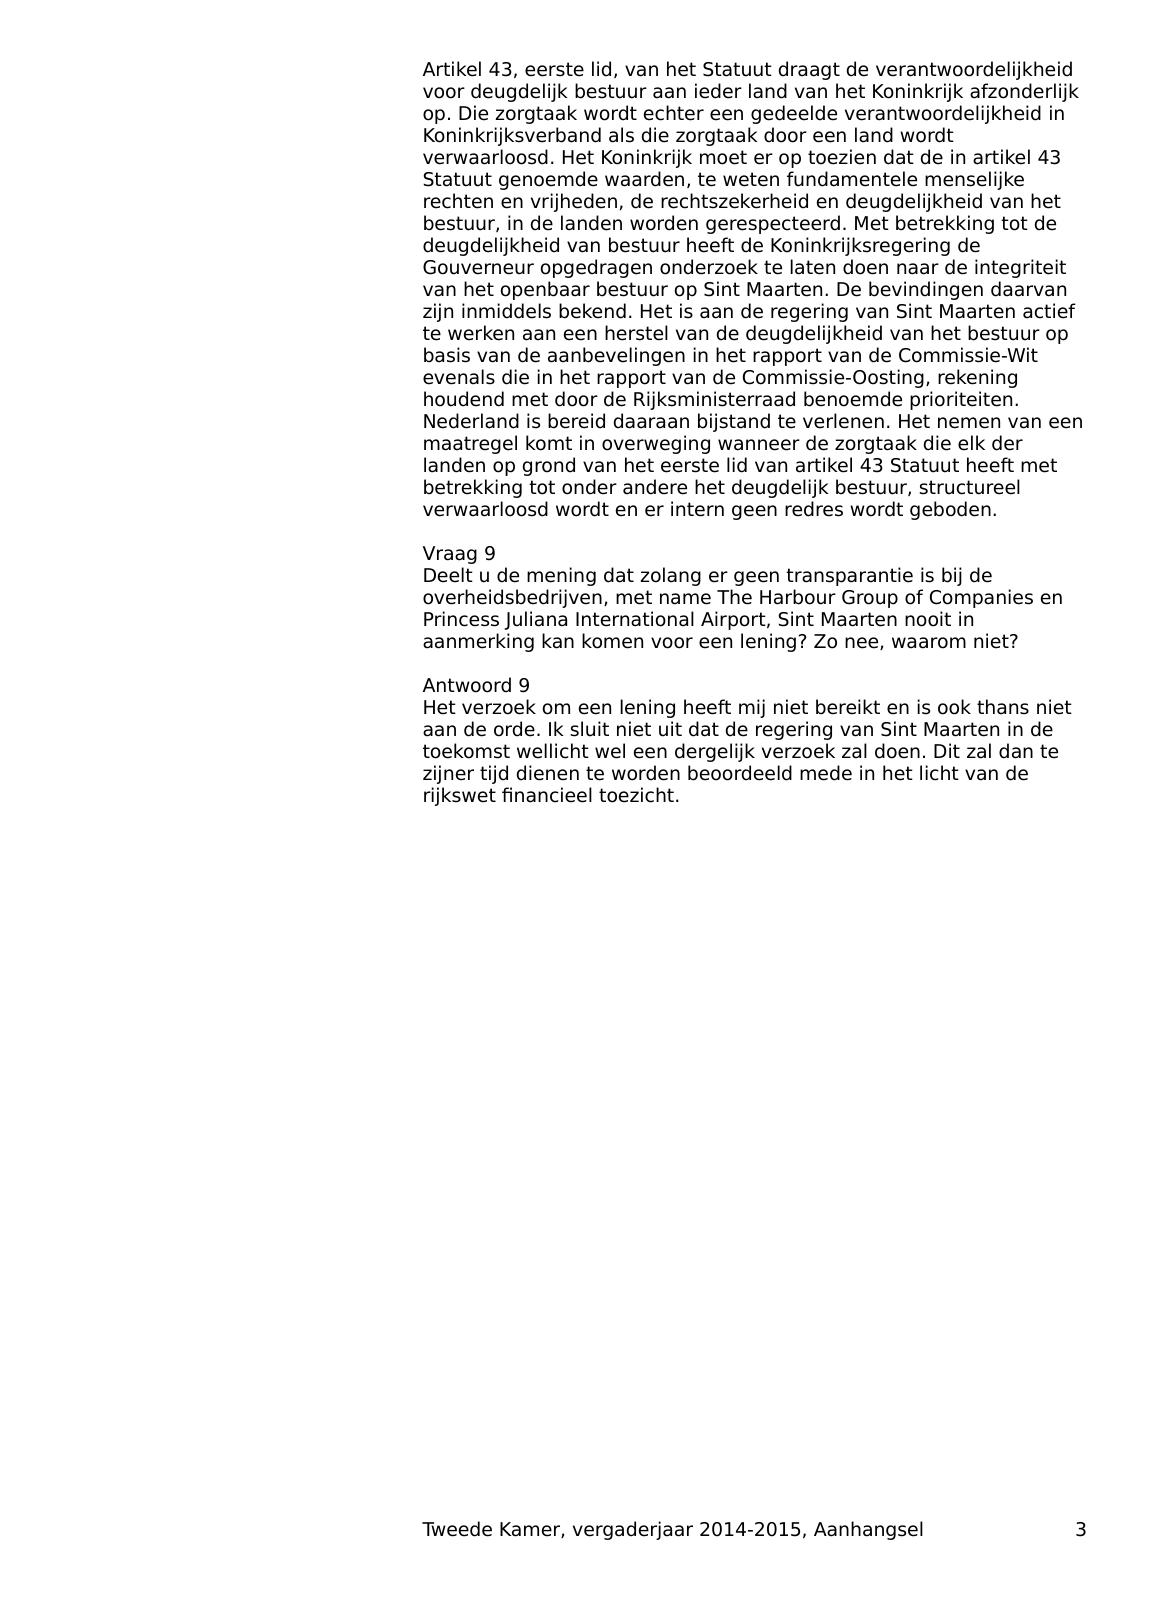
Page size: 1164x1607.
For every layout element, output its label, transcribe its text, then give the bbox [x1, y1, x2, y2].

text Deelt u de mening dat zolang er geen transparantie is bij de overheidsbedrijven, met name The Harbour Group of Companies en Princess Juliana International Airport, Sint Maarten nooit in aanmerking kan komen voor een lening? Zo nee, waarom niet? [422, 565, 1087, 653]
text Vraag 9 [422, 543, 1087, 565]
text Antwoord 9 [422, 675, 1087, 697]
text Het verzoek om een lening heeft mij niet bereikt en is ook thans niet aan de orde. Ik sluit niet uit dat de regering van Sint Maarten in de toekomst wellicht wel een dergelijk verzoek zal doen. Dit zal dan te zijner tijd dienen te worden beoordeeld mede in het licht van de rijkswet financieel toezicht. [422, 697, 1087, 807]
text Artikel 43, eerste lid, van het Statuut draagt de verantwoordelijkheid voor deugdelijk bestuur aan ieder land van het Koninkrijk afzonderlijk op. Die zorgtaak wordt echter een gedeelde verantwoordelijkheid in Koninkrijksverband als die zorgtaak door een land wordt verwaarloosd. Het Koninkrijk moet er op toezien dat de in artikel 43 Statuut genoemde waarden, te weten fundamentele menselijke rechten en vrijheden, de rechtszekerheid en deugdelijkheid van het bestuur, in de landen worden gerespecteerd. Met betrekking tot de deugdelijkheid van bestuur heeft de Koninkrijksregering de Gouverneur opgedragen onderzoek te laten doen naar de integriteit van het openbaar bestuur op Sint Maarten. De bevindingen daarvan zijn inmiddels bekend. Het is aan de regering van Sint Maarten actief te werken aan een herstel van de deugdelijkheid van het bestuur op basis van de aanbevelingen in het rapport van de Commissie-Wit evenals die in het rapport van de Commissie-Oosting, rekening houdend met door de Rijksministerraad benoemde prioriteiten. Nederland is bereid daaraan bijstand te verlenen. Het nemen van een maatregel komt in overweging wanneer de zorgtaak die elk der landen op grond van het eerste lid van artikel 43 Statuut heeft met betrekking tot onder andere het deugdelijk bestuur, structureel verwaarloosd wordt en er intern geen redres wordt geboden. [422, 59, 1087, 521]
